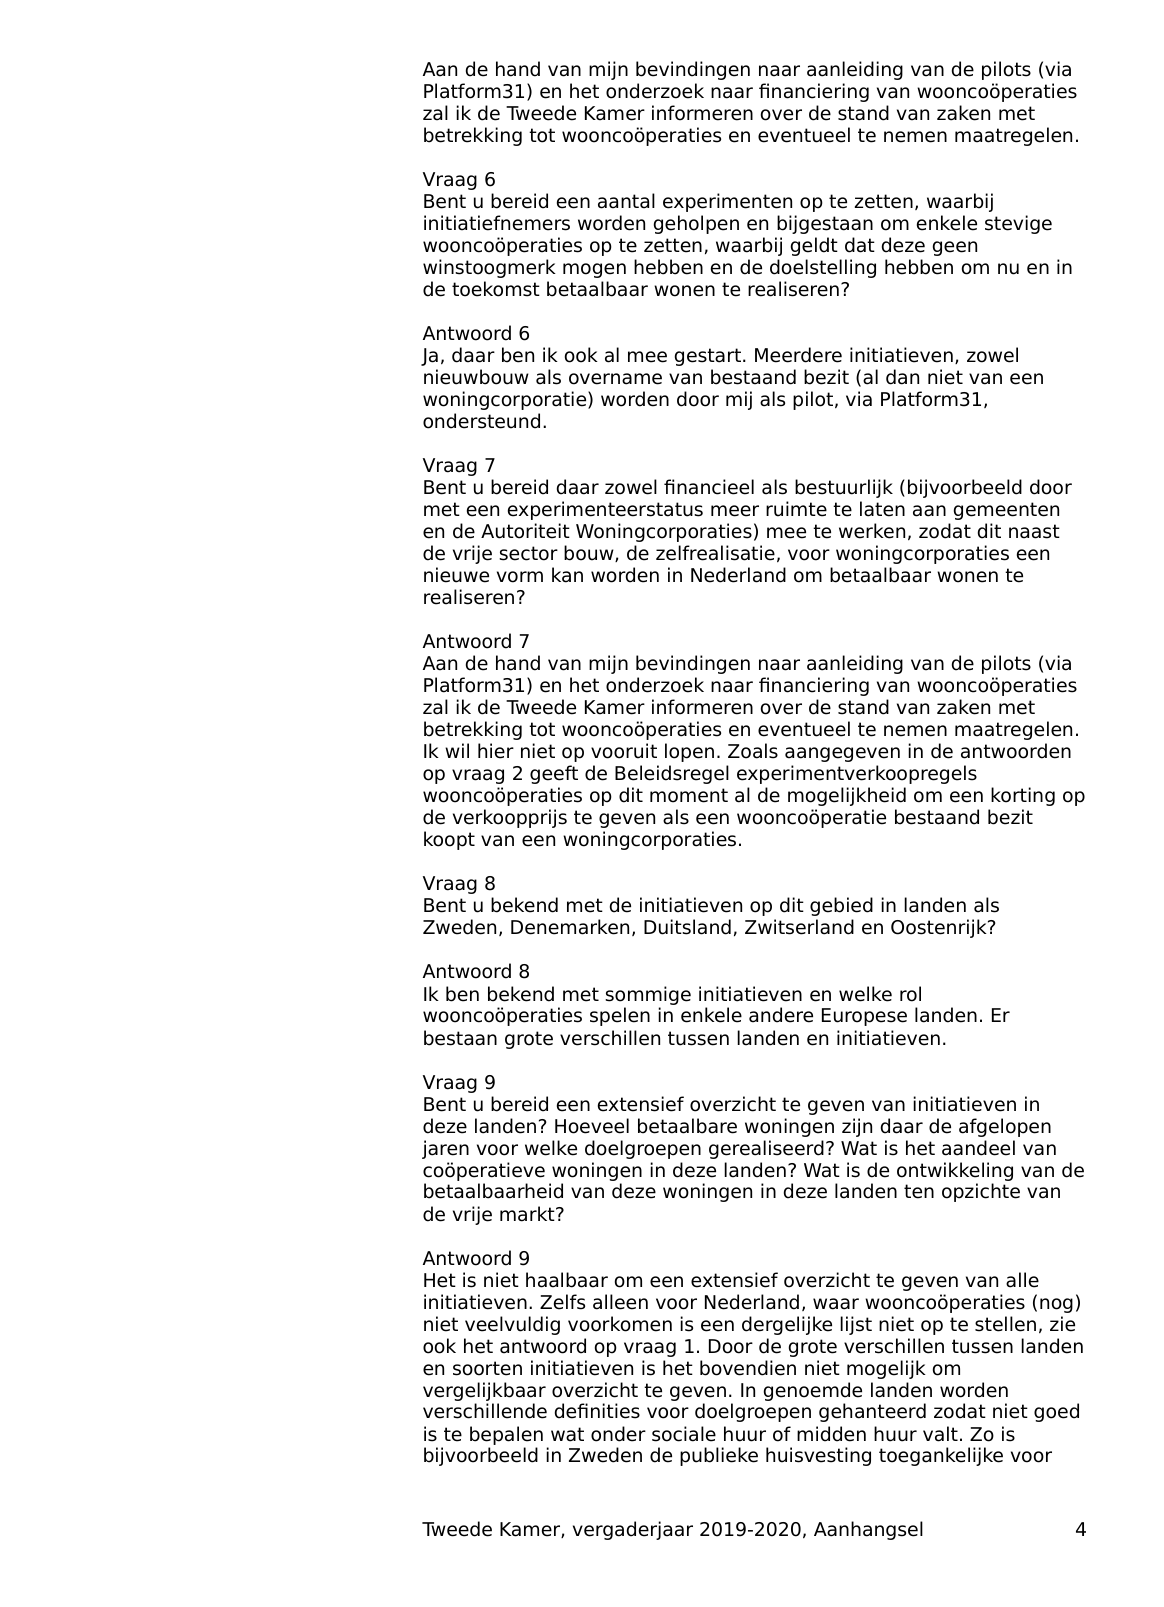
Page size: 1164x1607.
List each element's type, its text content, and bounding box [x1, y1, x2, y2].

text Vraag 6 [422, 169, 1087, 191]
text Het is niet haalbaar om een extensief overzicht te geven van alle initiatieven. Zelfs alleen voor Nederland, waar wooncoöperaties (nog) niet veelvuldig voorkomen is een dergelijke lijst niet op te stellen, zie ook het antwoord op vraag 1. Door de grote verschillen tussen landen en soorten initiatieven is het bovendien niet mogelijk om vergelijkbaar overzicht te geven. In genoemde landen worden verschillende definities voor doelgroepen gehanteerd zodat niet goed is te bepalen wat onder sociale huur of midden huur valt. Zo is bijvoorbeeld in Zweden de publieke huisvesting toegankelijke voor [422, 1269, 1087, 1467]
text Vraag 7 [422, 455, 1087, 477]
text Ja, daar ben ik ook al mee gestart. Meerdere initiatieven, zowel nieuwbouw als overname van bestaand bezit (al dan niet van een woningcorporatie) worden door mij als pilot, via Platform31, ondersteund. [422, 345, 1087, 433]
text Antwoord 9 [422, 1248, 1087, 1269]
text Bent u bereid een extensief overzicht te geven van initiatieven in deze landen? Hoeveel betaalbare woningen zijn daar de afgelopen jaren voor welke doelgroepen gerealiseerd? Wat is het aandeel van coöperatieve woningen in deze landen? Wat is de ontwikkeling van de betaalbaarheid van deze woningen in deze landen ten opzichte van de vrije markt? [422, 1093, 1087, 1225]
text Bent u bekend met de initiatieven op dit gebied in landen als Zweden, Denemarken, Duitsland, Zwitserland en Oostenrijk? [422, 895, 1087, 939]
text Vraag 8 [422, 873, 1087, 895]
text Antwoord 6 [422, 323, 1087, 345]
text Vraag 9 [422, 1072, 1087, 1093]
text Aan de hand van mijn bevindingen naar aanleiding van de pilots (via Platform31) en het onderzoek naar financiering van wooncoöperaties zal ik de Tweede Kamer informeren over de stand van zaken met betrekking tot wooncoöperaties en eventueel te nemen maatregelen. [422, 59, 1087, 147]
text Antwoord 7 [422, 631, 1087, 653]
text Antwoord 8 [422, 961, 1087, 983]
text Bent u bereid daar zowel financieel als bestuurlijk (bijvoorbeeld door met een experimenteerstatus meer ruimte te laten aan gemeenten en de Autoriteit Woningcorporaties) mee te werken, zodat dit naast de vrije sector bouw, de zelfrealisatie, voor woningcorporaties een nieuwe vorm kan worden in Nederland om betaalbaar wonen te realiseren? [422, 477, 1087, 609]
text Ik ben bekend met sommige initiatieven en welke rol wooncoöperaties spelen in enkele andere Europese landen. Er bestaan grote verschillen tussen landen en initiatieven. [422, 983, 1087, 1049]
text Aan de hand van mijn bevindingen naar aanleiding van de pilots (via Platform31) en het onderzoek naar financiering van wooncoöperaties zal ik de Tweede Kamer informeren over de stand van zaken met betrekking tot wooncoöperaties en eventueel te nemen maatregelen. Ik wil hier niet op vooruit lopen. Zoals aangegeven in de antwoorden op vraag 2 geeft de Beleidsregel experimentverkoopregels wooncoöperaties op dit moment al de mogelijkheid om een korting op de verkoopprijs te geven als een wooncoöperatie bestaand bezit koopt van een woningcorporaties. [422, 653, 1087, 851]
text Bent u bereid een aantal experimenten op te zetten, waarbij initiatiefnemers worden geholpen en bijgestaan om enkele stevige wooncoöperaties op te zetten, waarbij geldt dat deze geen winstoogmerk mogen hebben en de doelstelling hebben om nu en in de toekomst betaalbaar wonen te realiseren? [422, 191, 1087, 301]
